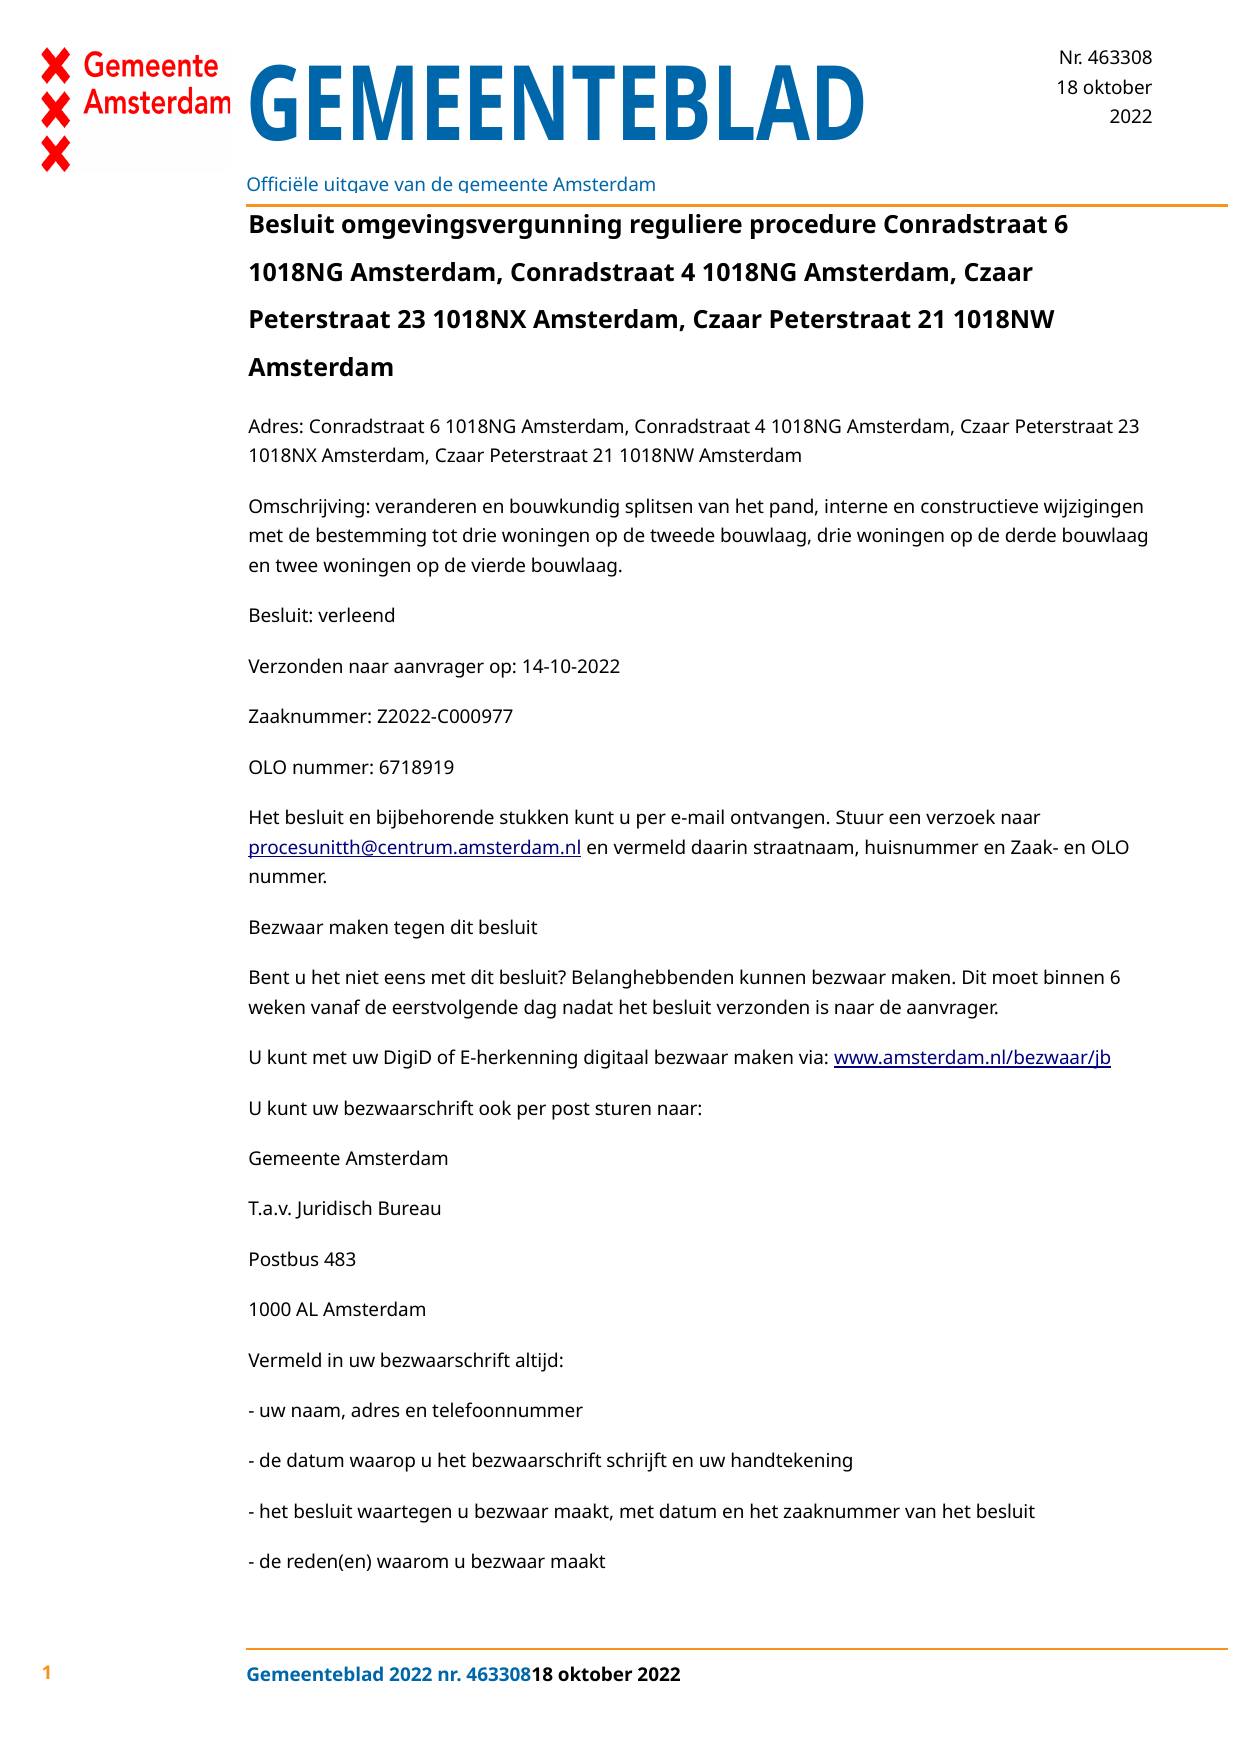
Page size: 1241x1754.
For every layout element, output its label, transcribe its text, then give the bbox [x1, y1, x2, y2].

text - de reden(en) waarom u bezwaar maakt [248, 1548, 1152, 1574]
text U kunt met uw DigiD of E-herkenning digitaal bezwaar maken via: www.amsterdam.nl/bezwaar/jb [248, 1044, 1152, 1070]
text Gemeente Amsterdam [248, 1145, 1152, 1171]
text Bezwaar maken tegen dit besluit [248, 914, 1152, 940]
text Het besluit en bijbehorende stukken kunt u per e-mail ontvangen. Stuur een verzoek naar procesunitth@centrum.amsterdam.nl en vermeld daarin straatnaam, huisnummer en Zaak- en OLO nummer. [248, 804, 1152, 889]
text Besluit: verleend [248, 603, 1152, 628]
text Bent u het niet eens met dit besluit? Belanghebbenden kunnen bezwaar maken. Dit moet binnen 6 weken vanaf de eerstvolgende dag nadat het besluit verzonden is naar de aanvrager. [248, 964, 1152, 1020]
text Zaaknummer: Z2022-C000977 [248, 703, 1152, 729]
text Postbus 483 [248, 1246, 1152, 1272]
text - uw naam, adres en telefoonnummer [248, 1397, 1152, 1423]
text - de datum waarop u het bezwaarschrift schrijft en uw handtekening [248, 1448, 1152, 1473]
text Verzonden naar aanvrager op: 14-10-2022 [248, 653, 1152, 679]
text Omschrijving: veranderen en bouwkundig splitsen van het pand, interne en constructieve wijzigingen met de bestemming tot drie woningen op de tweede bouwlaag, drie woningen op de derde bouwlaag en twee woningen op de vierde bouwlaag. [248, 493, 1152, 578]
text U kunt uw bezwaarschrift ook per post sturen naar: [248, 1095, 1152, 1121]
text - het besluit waartegen u bezwaar maakt, met datum en het zaaknummer van het besluit [248, 1498, 1152, 1524]
text OLO nummer: 6718919 [248, 754, 1152, 780]
text Adres: Conradstraat 6 1018NG Amsterdam, Conradstraat 4 1018NG Amsterdam, Czaar Peterstraat 23 1018NX Amsterdam, Czaar Peterstraat 21 1018NW Amsterdam [248, 413, 1152, 468]
text Vermeld in uw bezwaarschrift altijd: [248, 1347, 1152, 1373]
text 1000 AL Amsterdam [248, 1296, 1152, 1322]
text Besluit omgevingsvergunning reguliere procedure Conradstraat 6 1018NG Amsterdam, Conradstraat 4 1018NG Amsterdam, Czaar Peterstraat 23 1018NX Amsterdam, Czaar Peterstraat 21 1018NW Amsterdam [248, 207, 1152, 384]
text T.a.v. Juridisch Bureau [248, 1196, 1152, 1221]
picture [41, 47, 231, 172]
